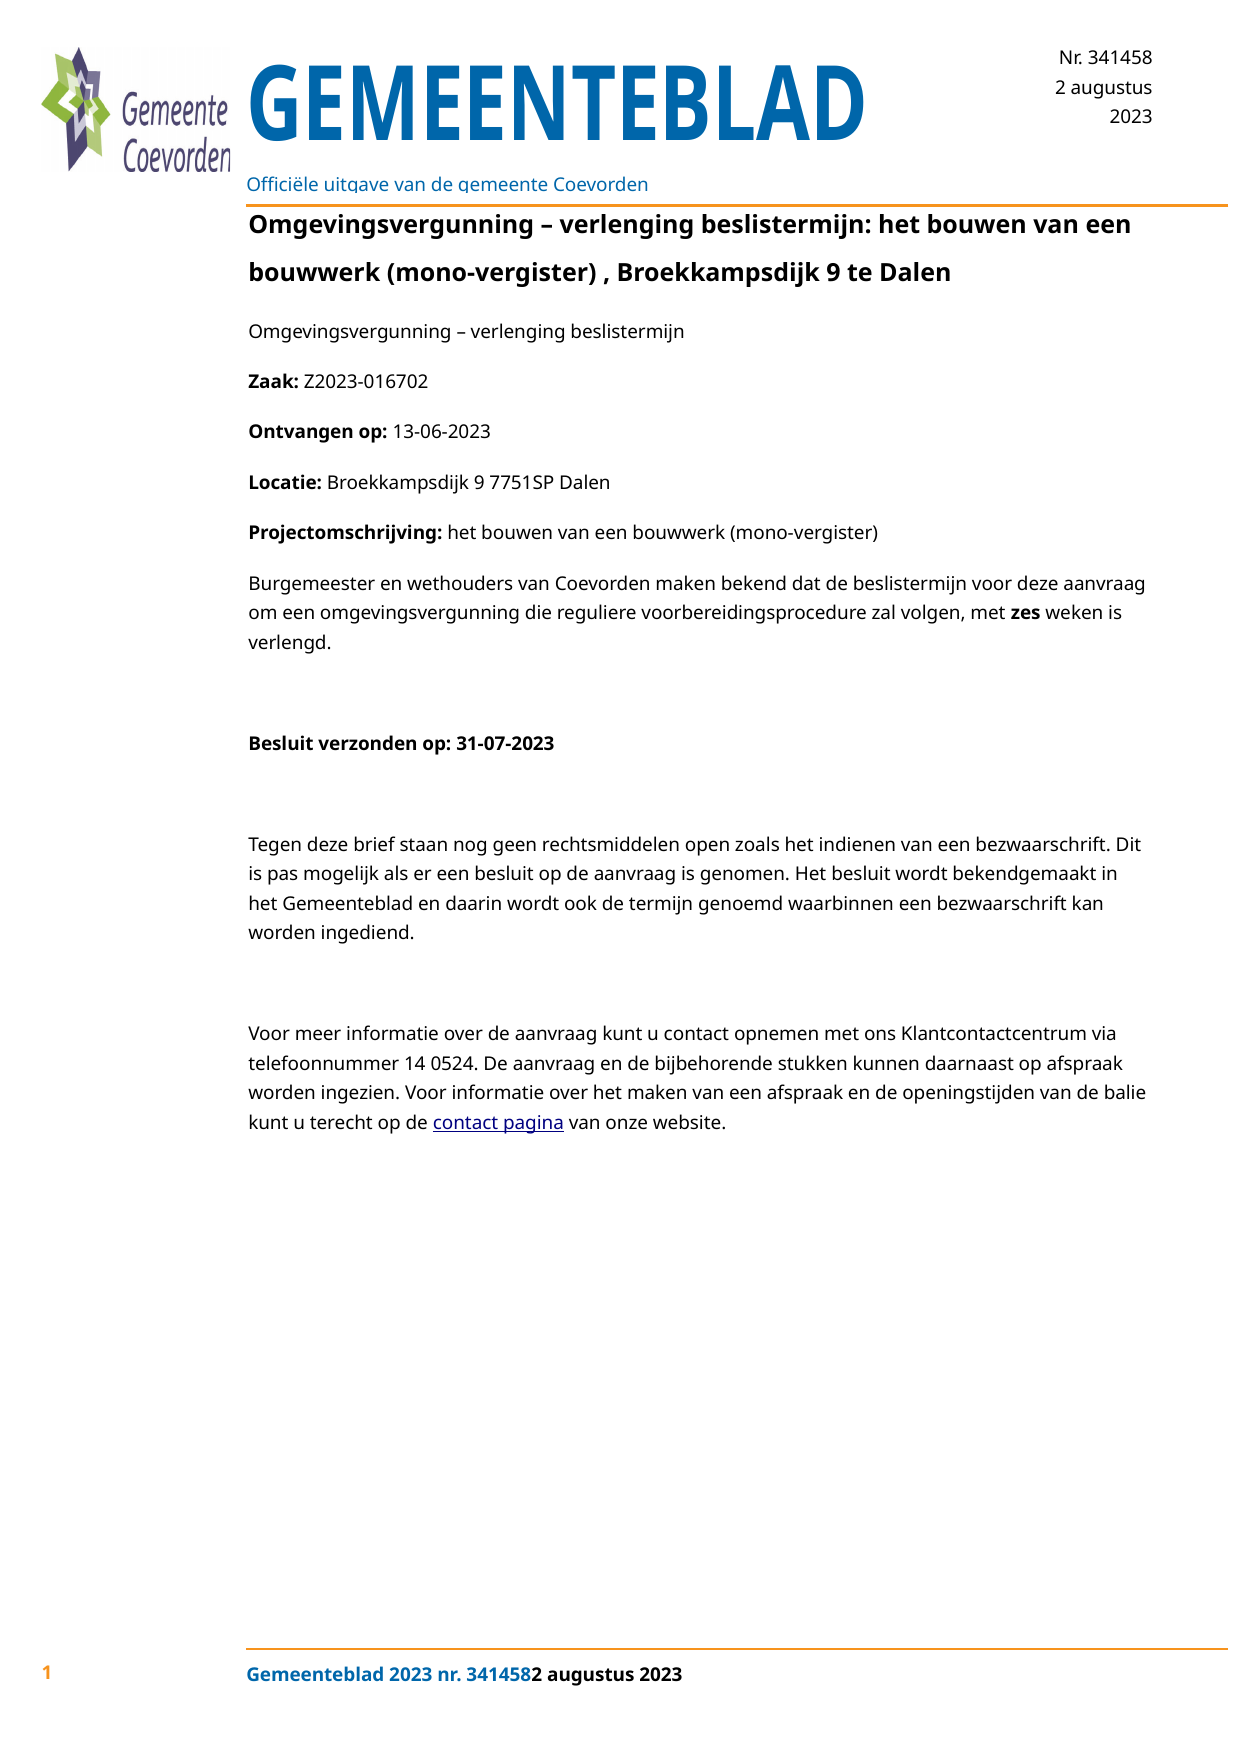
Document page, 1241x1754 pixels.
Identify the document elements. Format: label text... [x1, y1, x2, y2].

text Ontvangen op: 13-06-2023 [248, 419, 1152, 444]
text Tegen deze brief staan nog geen rechtsmiddelen open zoals het indienen van een bezwaarschrift. Dit is pas mogelijk als er een besluit op de aanvraag is genomen. Het besluit wordt bekendgemaakt in het Gemeenteblad en daarin wordt ook de termijn genoemd waarbinnen een bezwaarschrift kan worden ingediend. [248, 831, 1152, 945]
text Burgemeester en wethouders van Coevorden maken bekend dat de beslistermijn voor deze aanvraag om een omgevingsvergunning die reguliere voorbereidingsprocedure zal volgen, met zes weken is verlengd. [248, 570, 1152, 655]
text Besluit verzonden op: 31-07-2023 [248, 730, 1152, 756]
text Omgevingsvergunning – verlenging beslistermijn [248, 318, 1152, 344]
text Zaak: Z2023-016702 [248, 368, 1152, 394]
text Voor meer informatie over de aanvraag kunt u contact opnemen met ons Klantcontactcentrum via telefoonnummer 14 0524. De aanvraag en de bijbehorende stukken kunnen daarnaast op afspraak worden ingezien. Voor informatie over het maken van een afspraak en de openingstijden van de balie kunt u terecht op de contact pagina van onze website. [248, 1020, 1152, 1135]
text Projectomschrijving: het bouwen van een bouwwerk (mono-vergister) [248, 519, 1152, 545]
picture [41, 47, 231, 172]
text Omgevingsvergunning – verlenging beslistermijn: het bouwen van een bouwwerk (mono-vergister) , Broekkampsdijk 9 te Dalen [248, 207, 1152, 288]
text Locatie: Broekkampsdijk 9 7751SP Dalen [248, 469, 1152, 495]
